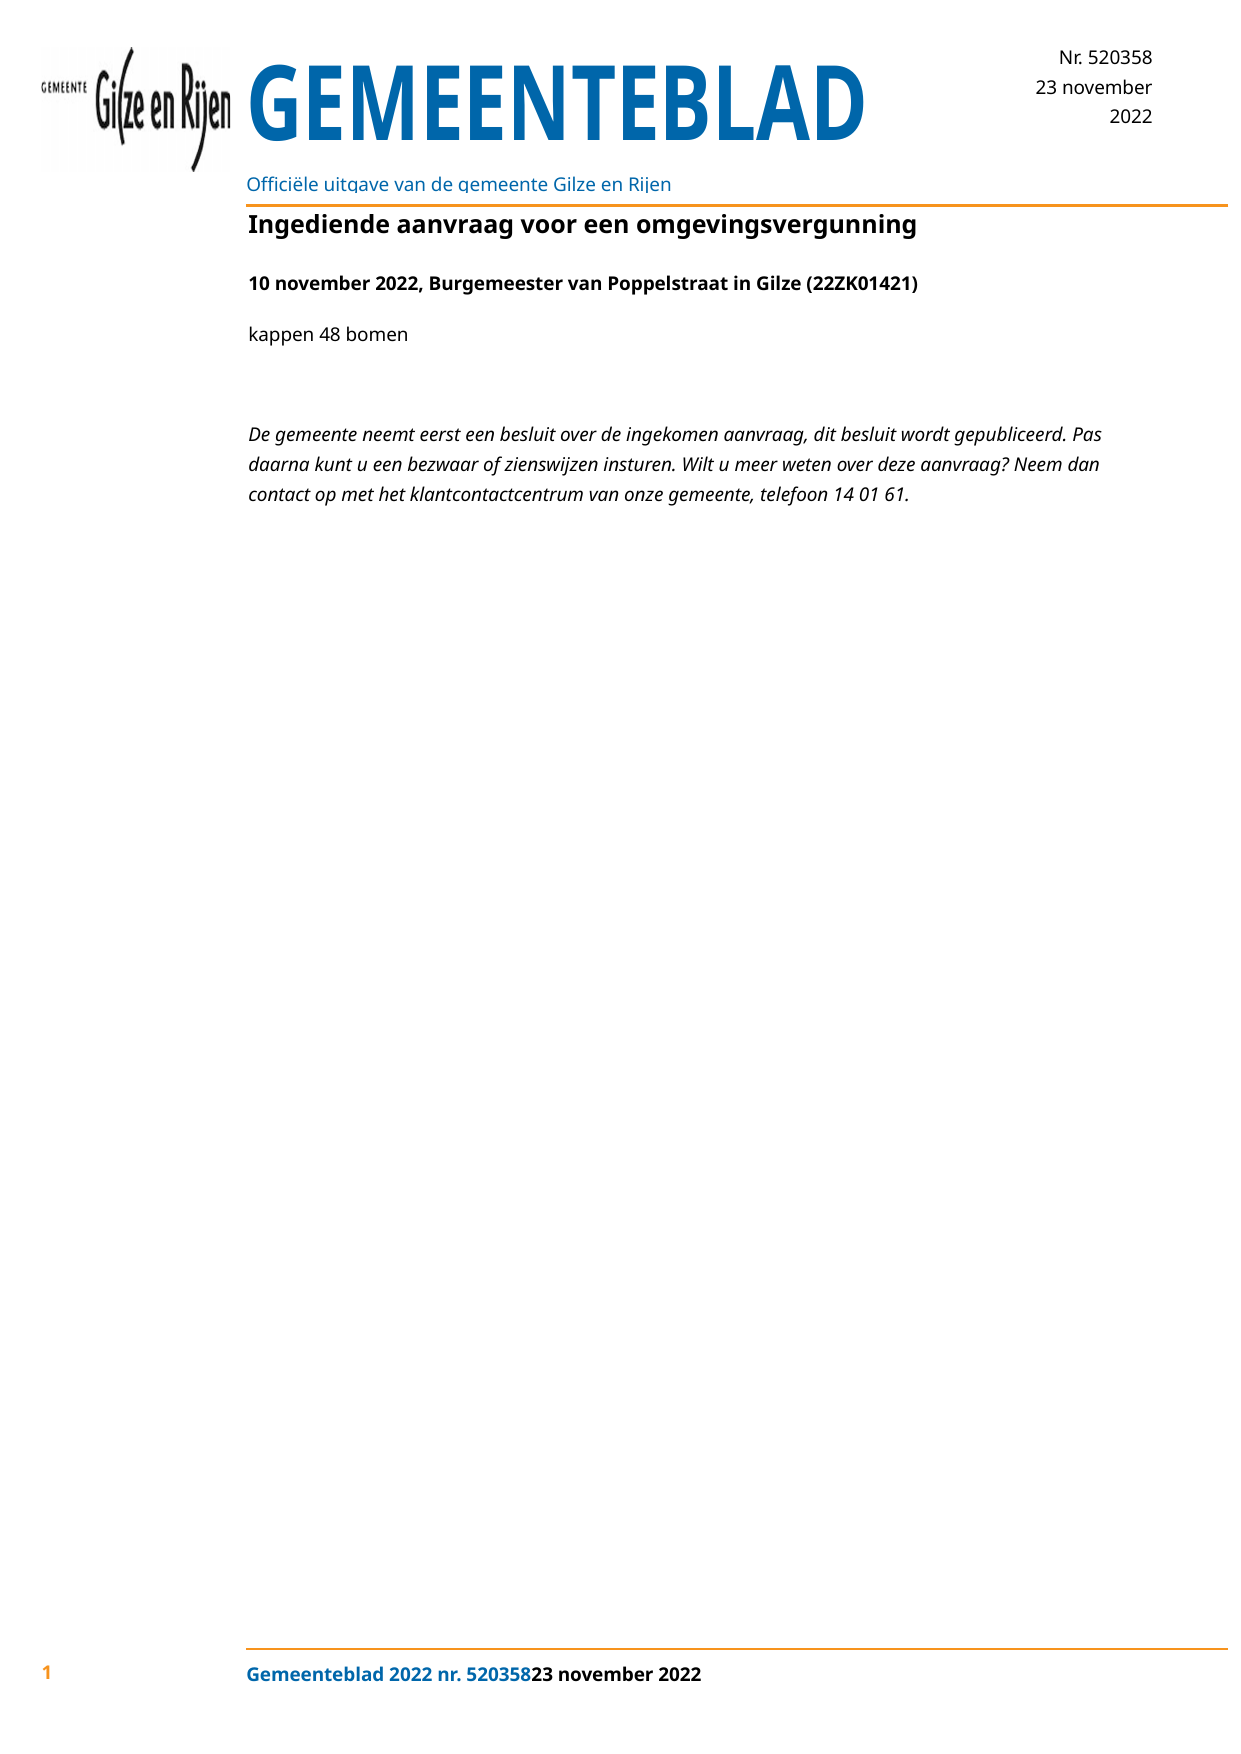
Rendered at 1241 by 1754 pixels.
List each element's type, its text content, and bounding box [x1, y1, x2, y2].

text kappen 48 bomen [248, 321, 1152, 346]
text 10 november 2022, Burgemeester van Poppelstraat in Gilze (22ZK01421) [248, 270, 1152, 296]
picture [41, 47, 231, 172]
text Ingediende aanvraag voor een omgevingsvergunning [248, 207, 1152, 241]
text De gemeente neemt eerst een besluit over de ingekomen aanvraag, dit besluit wordt gepubliceerd. Pas daarna kunt u een bezwaar of zienswijzen insturen. Wilt u meer weten over deze aanvraag? Neem dan contact op met het klantcontactcentrum van onze gemeente, telefoon 14 01 61. [248, 422, 1152, 506]
